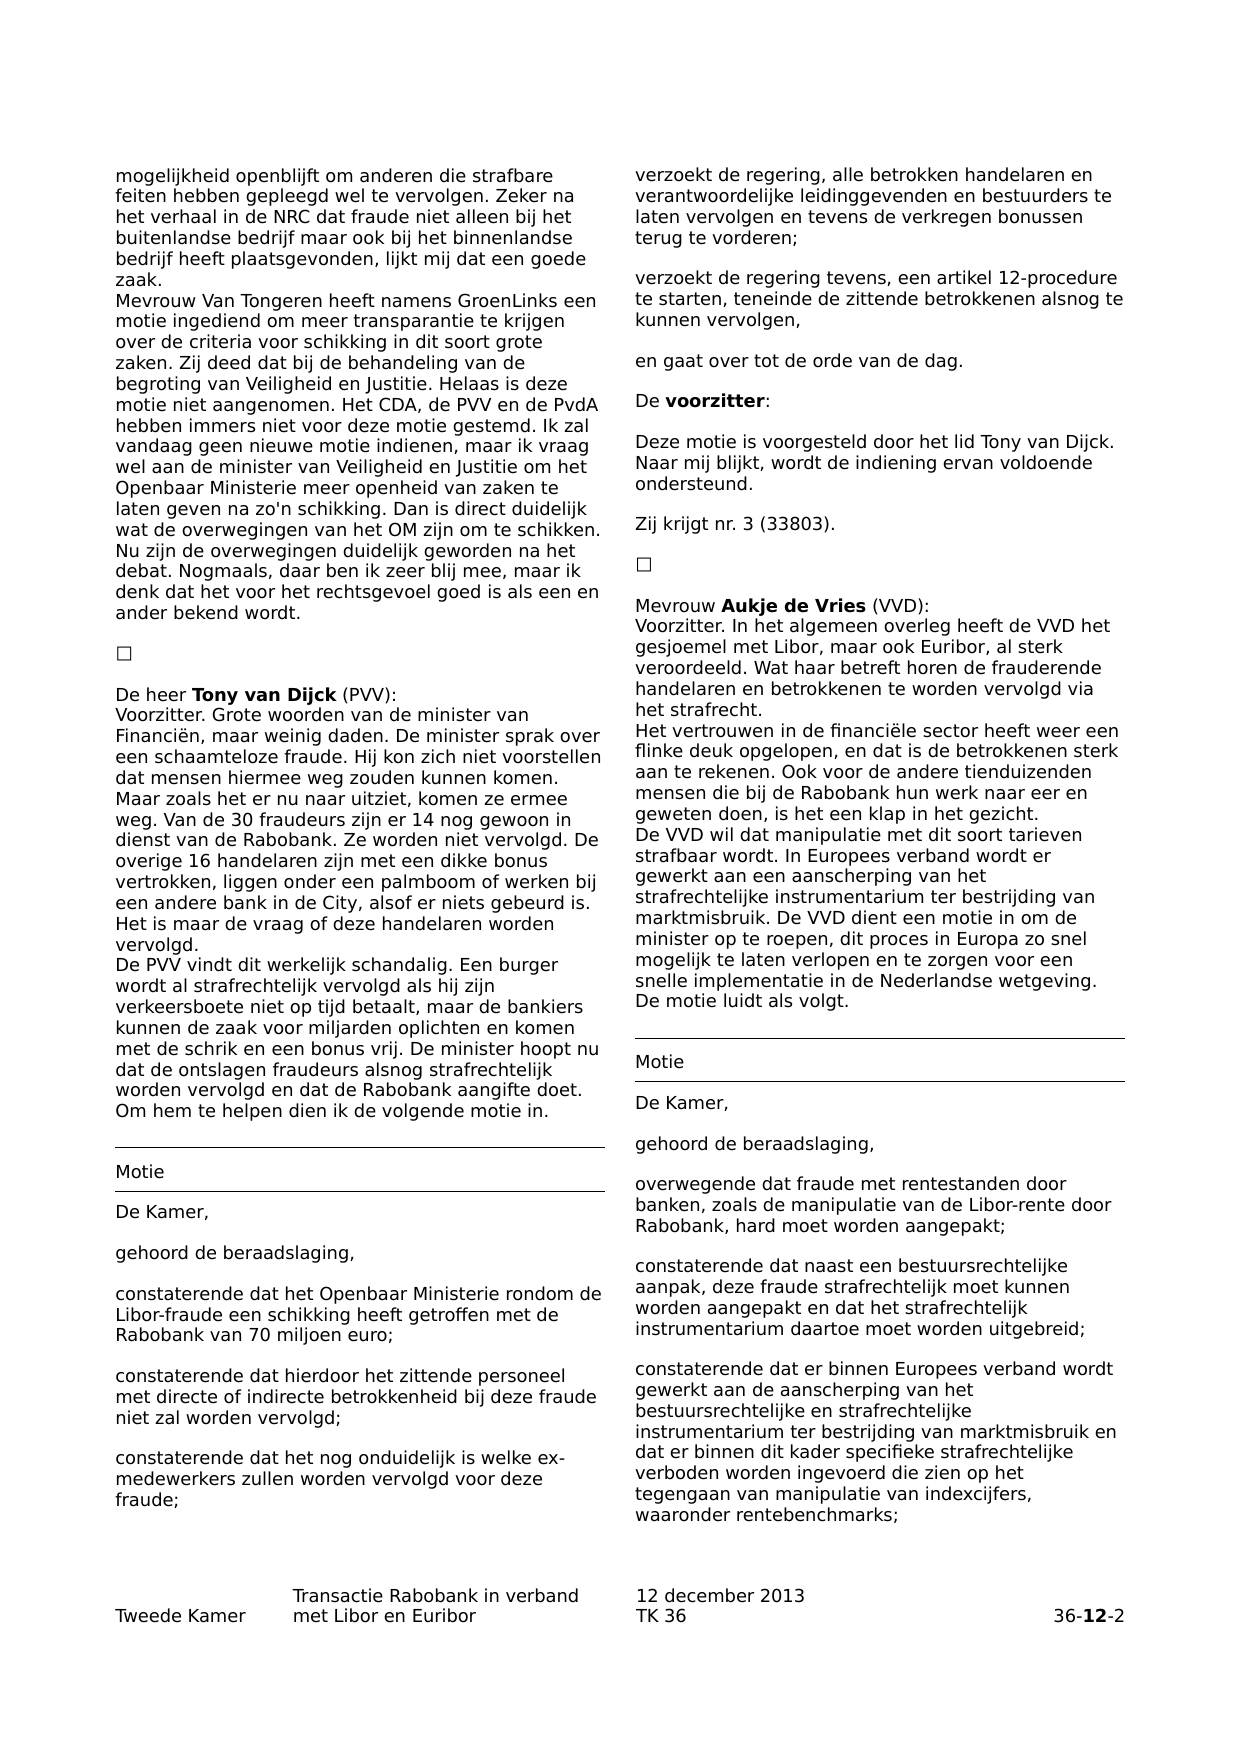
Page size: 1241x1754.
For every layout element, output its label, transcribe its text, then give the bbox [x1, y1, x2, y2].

text constaterende dat naast een bestuursrechtelijke aanpak, deze fraude strafrechtelijk moet kunnen worden aangepakt en dat het strafrechtelijk instrumentarium daartoe moet worden uitgebreid; [635, 1256, 1125, 1339]
text Deze motie is voorgesteld door het lid Tony van Dijck. Naar mij blijkt, wordt de indiening ervan voldoende ondersteund. [635, 432, 1125, 494]
text gehoord de beraadslaging, [115, 1243, 605, 1264]
text De Kamer, [115, 1202, 605, 1223]
text Mevrouw Aukje de Vries (VVD): [635, 596, 1125, 616]
text constaterende dat het nog onduidelijk is welke ex-medewerkers zullen worden vervolgd voor deze fraude; [115, 1448, 605, 1510]
text constaterende dat hierdoor het zittende personeel met directe of indirecte betrokkenheid bij deze fraude niet zal worden vervolgd; [115, 1366, 605, 1428]
text De PVV vindt dit werkelijk schandalig. Een burger wordt al strafrechtelijk vervolgd als hij zijn verkeersboete niet op tijd betaalt, maar de bankiers kunnen de zaak voor miljarden oplichten en komen met de schrik en een bonus vrij. De minister hoopt nu dat de ontslagen fraudeurs alsnog strafrechtelijk worden vervolgd en dat de Rabobank aangifte doet. Om hem te helpen dien ik de volgende motie in. [115, 955, 605, 1122]
text De heer Tony van Dijck (PVV): [115, 684, 605, 705]
text ⬜ [115, 644, 605, 664]
text overwegende dat fraude met rentestanden door banken, zoals de manipulatie van de Libor-rente door Rabobank, hard moet worden aangepakt; [635, 1174, 1125, 1236]
text Motie [115, 1162, 605, 1182]
text Het vertrouwen in de financiële sector heeft weer een flinke deuk opgelopen, en dat is de betrokkenen sterk aan te rekenen. Ook voor de andere tienduizenden mensen die bij de Rabobank hun werk naar eer en geweten doen, is het een klap in het gezicht. [635, 720, 1125, 824]
text gehoord de beraadslaging, [635, 1133, 1125, 1154]
text Motie [635, 1052, 1125, 1073]
text en gaat over tot de orde van de dag. [635, 350, 1125, 371]
text constaterende dat het Openbaar Ministerie rondom de Libor-fraude een schikking heeft getroffen met de Rabobank van 70 miljoen euro; [115, 1284, 605, 1346]
text mogelijkheid openblijft om anderen die strafbare feiten hebben gepleegd wel te vervolgen. Zeker na het verhaal in de NRC dat fraude niet alleen bij het buitenlandse bedrijf maar ook bij het binnenlandse bedrijf heeft plaatsgevonden, lijkt mij dat een goede zaak. [115, 165, 605, 290]
text De Kamer, [635, 1093, 1125, 1113]
text Voorzitter. Grote woorden van de minister van Financiën, maar weinig daden. De minister sprak over een schaamteloze fraude. Hij kon zich niet voorstellen dat mensen hiermee weg zouden kunnen komen. Maar zoals het er nu naar uitziet, komen ze ermee weg. Van de 30 fraudeurs zijn er 14 nog gewoon in dienst van de Rabobank. Ze worden niet vervolgd. De overige 16 handelaren zijn met een dikke bonus vertrokken, liggen onder een palmboom of werken bij een andere bank in de City, alsof er niets gebeurd is. Het is maar de vraag of deze handelaren worden vervolgd. [115, 705, 605, 955]
text Zij krijgt nr. 3 (33803). [635, 514, 1125, 535]
text De voorzitter: [635, 391, 1125, 412]
text ⬜ [635, 555, 1125, 576]
text Mevrouw Van Tongeren heeft namens GroenLinks een motie ingediend om meer transparantie te krijgen over de criteria voor schikking in dit soort grote zaken. Zij deed dat bij de behandeling van de begroting van Veiligheid en Justitie. Helaas is deze motie niet aangenomen. Het CDA, de PVV en de PvdA hebben immers niet voor deze motie gestemd. Ik zal vandaag geen nieuwe motie indienen, maar ik vraag wel aan de minister van Veiligheid en Justitie om het Openbaar Ministerie meer openheid van zaken te laten geven na zo'n schikking. Dan is direct duidelijk wat de overwegingen van het OM zijn om te schikken. Nu zijn de overwegingen duidelijk geworden na het debat. Nogmaals, daar ben ik zeer blij mee, maar ik denk dat het voor het rechtsgevoel goed is als een en ander bekend wordt. [115, 290, 605, 624]
text De VVD wil dat manipulatie met dit soort tarieven strafbaar wordt. In Europees verband wordt er gewerkt aan een aanscherping van het strafrechtelijke instrumentarium ter bestrijding van marktmisbruik. De VVD dient een motie in om de minister op te roepen, dit proces in Europa zo snel mogelijk te laten verlopen en te zorgen voor een snelle implementatie in de Nederlandse wetgeving. De motie luidt als volgt. [635, 824, 1125, 1012]
text verzoekt de regering tevens, een artikel 12-procedure te starten, teneinde de zittende betrokkenen alsnog te kunnen vervolgen, [635, 268, 1125, 330]
text verzoekt de regering, alle betrokken handelaren en verantwoordelijke leidinggevenden en bestuurders te laten vervolgen en tevens de verkregen bonussen terug te vorderen; [635, 165, 1125, 248]
text Voorzitter. In het algemeen overleg heeft de VVD het gesjoemel met Libor, maar ook Euribor, al sterk veroordeeld. Wat haar betreft horen de frauderende handelaren en betrokkenen te worden vervolgd via het strafrecht. [635, 616, 1125, 720]
text constaterende dat er binnen Europees verband wordt gewerkt aan de aanscherping van het bestuursrechtelijke en strafrechtelijke instrumentarium ter bestrijding van marktmisbruik en dat er binnen dit kader specifieke strafrechtelijke verboden worden ingevoerd die zien op het tegengaan van manipulatie van indexcijfers, waaronder rentebenchmarks; [635, 1359, 1125, 1525]
